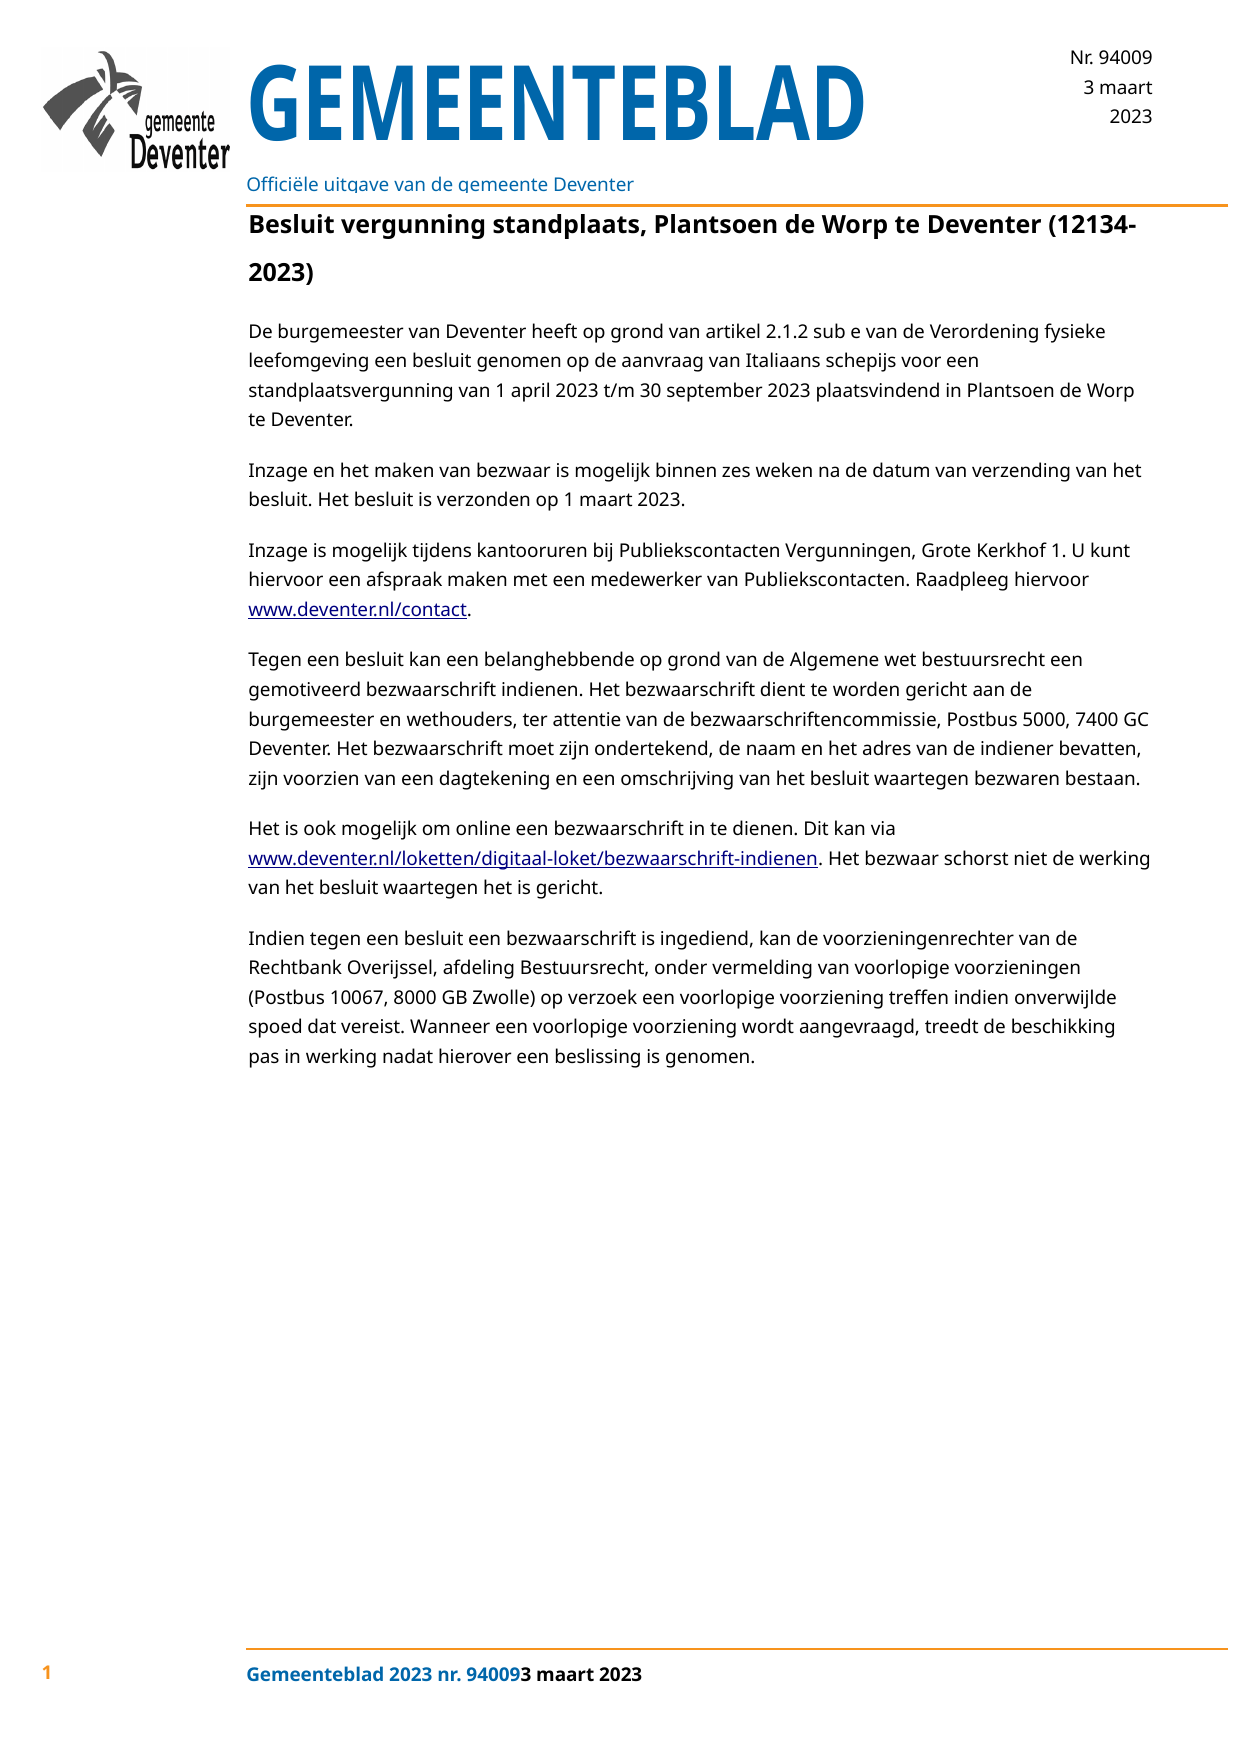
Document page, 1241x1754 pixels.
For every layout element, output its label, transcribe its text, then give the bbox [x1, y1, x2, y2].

text Indien tegen een besluit een bezwaarschrift is ingediend, kan de voorzieningenrechter van de Rechtbank Overijssel, afdeling Bestuursrecht, onder vermelding van voorlopige voorzieningen (Postbus 10067, 8000 GB Zwolle) op verzoek een voorlopige voorziening treffen indien onverwijlde spoed dat vereist. Wanneer een voorlopige voorziening wordt aangevraagd, treedt de beschikking pas in werking nadat hierover een beslissing is genomen. [248, 925, 1152, 1069]
text Het is ook mogelijk om online een bezwaarschrift in te dienen. Dit kan via www.deventer.nl/loketten/digitaal-loket/bezwaarschrift-indienen. Het bezwaar schorst niet de werking van het besluit waartegen het is gericht. [248, 815, 1152, 900]
text Besluit vergunning standplaats, Plantsoen de Worp te Deventer (12134-2023) [248, 207, 1152, 288]
text Inzage en het maken van bezwaar is mogelijk binnen zes weken na de datum van verzending van het besluit. Het besluit is verzonden op 1 maart 2023. [248, 457, 1152, 512]
text De burgemeester van Deventer heeft op grond van artikel 2.1.2 sub e van de Verordening fysieke leefomgeving een besluit genomen op de aanvraag van Italiaans schepijs voor een standplaatsvergunning van 1 april 2023 t/m 30 september 2023 plaatsvindend in Plantsoen de Worp te Deventer. [248, 318, 1152, 432]
picture [41, 47, 231, 172]
text Tegen een besluit kan een belanghebbende op grond van de Algemene wet bestuursrecht een gemotiveerd bezwaarschrift indienen. Het bezwaarschrift dient te worden gericht aan de burgemeester en wethouders, ter attentie van de bezwaarschriftencommissie, Postbus 5000, 7400 GC Deventer. Het bezwaarschrift moet zijn ondertekend, de naam en het adres van de indiener bevatten, zijn voorzien van een dagtekening en een omschrijving van het besluit waartegen bezwaren bestaan. [248, 647, 1152, 791]
text Inzage is mogelijk tijdens kantooruren bij Publiekscontacten Vergunningen, Grote Kerkhof 1. U kunt hiervoor een afspraak maken met een medewerker van Publiekscontacten. Raadpleeg hiervoor www.deventer.nl/contact. [248, 537, 1152, 622]
